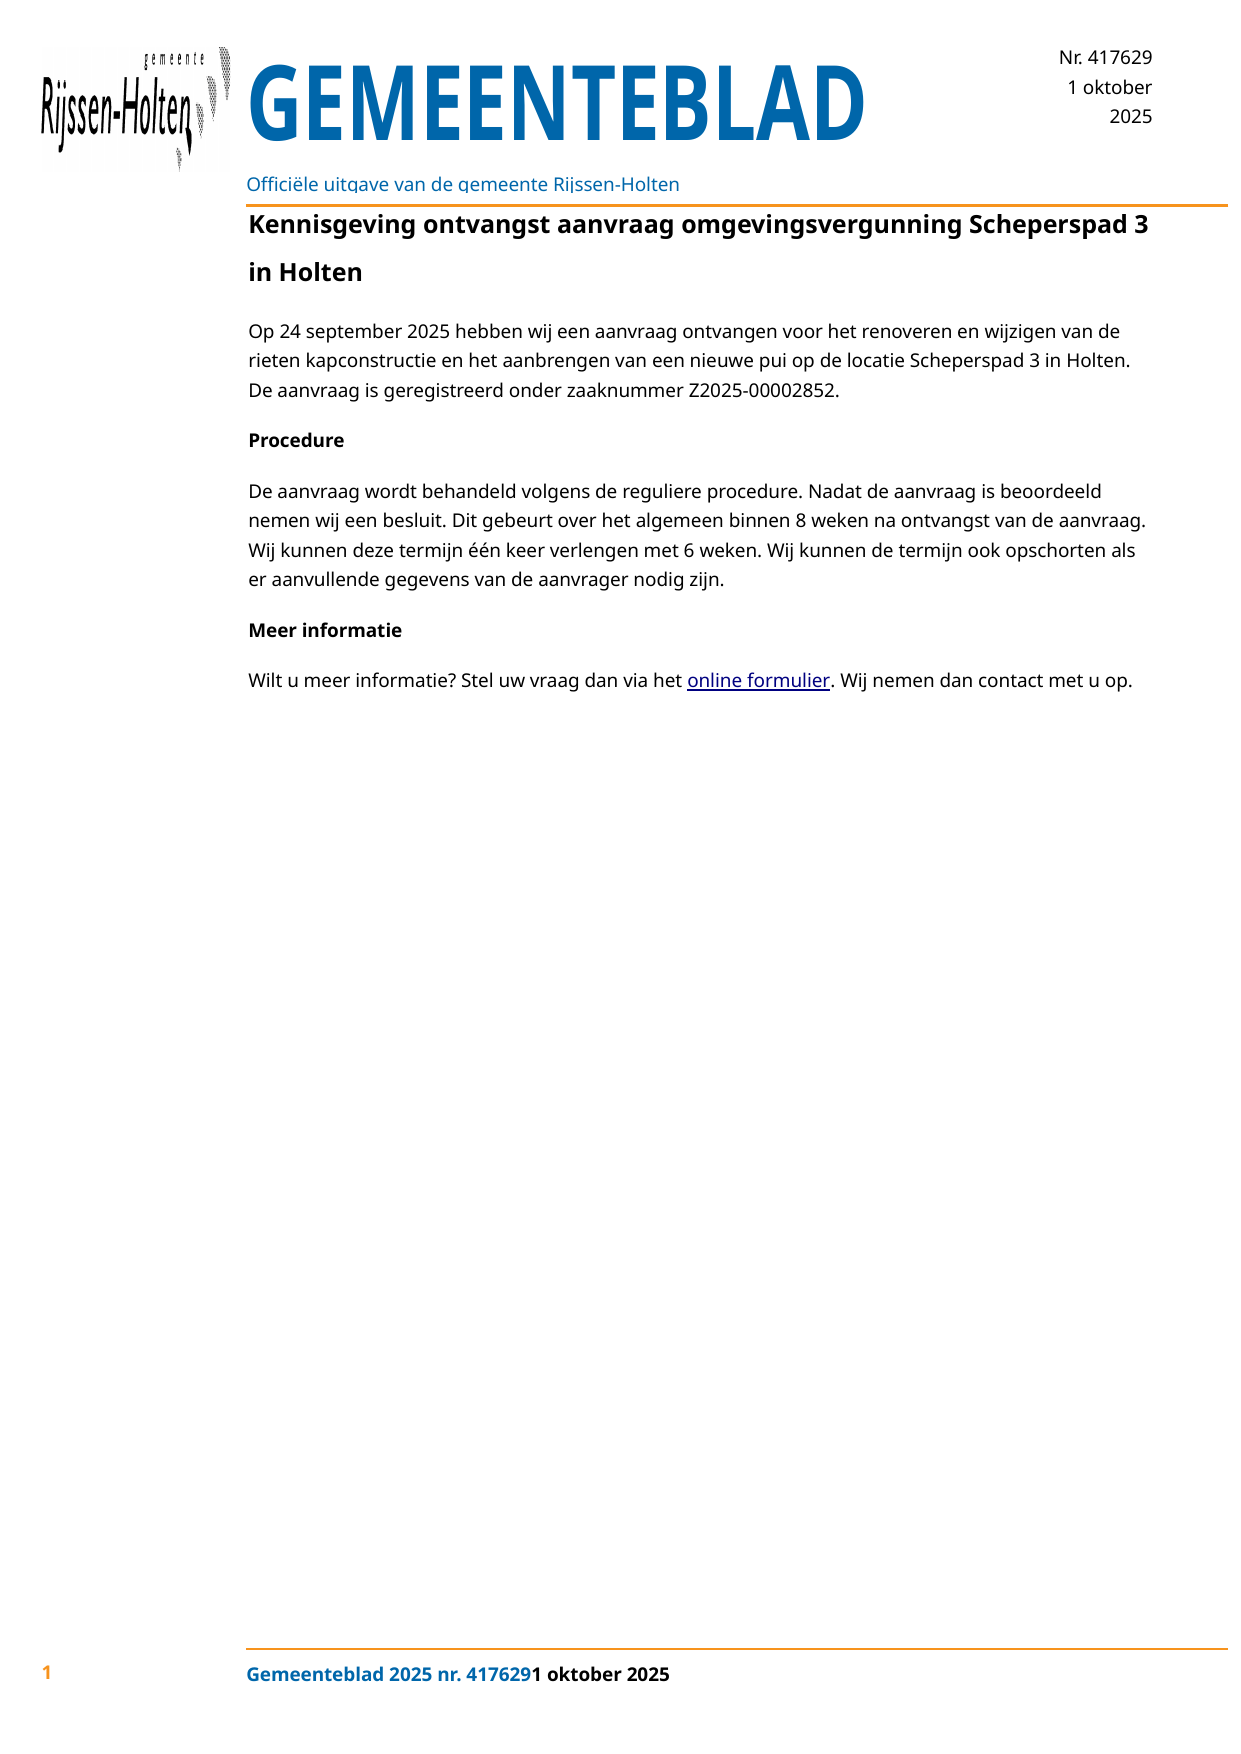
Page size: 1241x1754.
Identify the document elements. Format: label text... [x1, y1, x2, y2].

text Procedure [248, 427, 1152, 453]
text Meer informatie [248, 617, 1152, 643]
picture [41, 47, 231, 172]
text Wilt u meer informatie? Stel uw vraag dan via het online formulier. Wij nemen dan contact met u op. [248, 667, 1152, 693]
text Kennisgeving ontvangst aanvraag omgevingsvergunning Scheperspad 3 in Holten [248, 207, 1152, 288]
text Op 24 september 2025 hebben wij een aanvraag ontvangen voor het renoveren en wijzigen van de rieten kapconstructie en het aanbrengen van een nieuwe pui op de locatie Scheperspad 3 in Holten. De aanvraag is geregistreerd onder zaaknummer Z2025-00002852. [248, 318, 1152, 403]
text De aanvraag wordt behandeld volgens de reguliere procedure. Nadat de aanvraag is beoordeeld nemen wij een besluit. Dit gebeurt over het algemeen binnen 8 weken na ontvangst van de aanvraag. Wij kunnen deze termijn één keer verlengen met 6 weken. Wij kunnen de termijn ook opschorten als er aanvullende gegevens van de aanvrager nodig zijn. [248, 478, 1152, 592]
